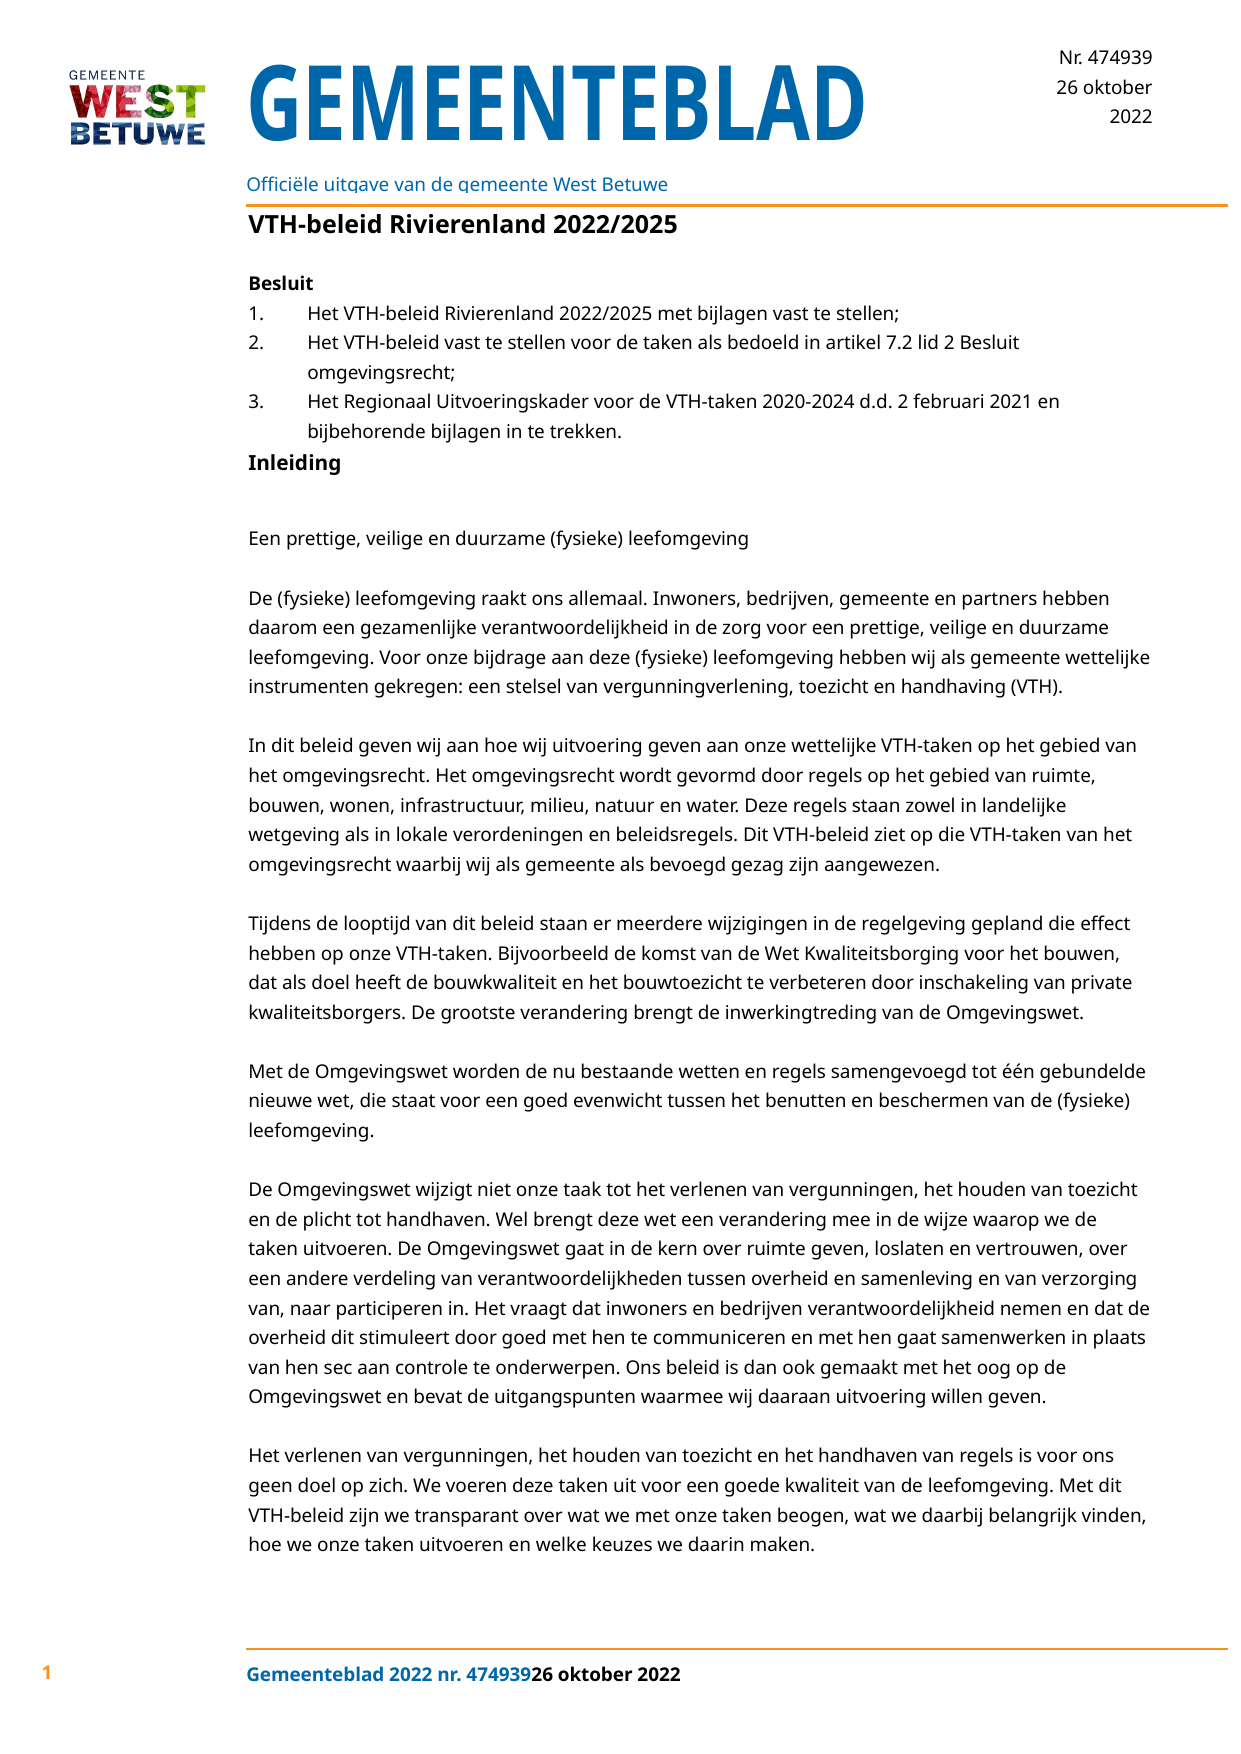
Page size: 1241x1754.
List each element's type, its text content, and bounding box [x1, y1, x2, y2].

list Het VTH-beleid vast te stellen voor de taken als bedoeld in artikel 7.2 lid 2 Besluit omgevingsrecht; [248, 329, 1152, 385]
text Een prettige, veilige en duurzame (fysieke) leefomgeving [248, 526, 1152, 551]
list Het Regionaal Uitvoeringskader voor de VTH-taken 2020-2024 d.d. 2 februari 2021 en bijbehorende bijlagen in te trekken. [248, 389, 1152, 444]
text VTH-beleid Rivierenland 2022/2025 [248, 207, 1152, 241]
picture [41, 47, 231, 172]
text Besluit [248, 270, 1152, 296]
table_header De (fysieke) leefomgeving raakt ons allemaal. Inwoners, bedrijven, gemeente en partners hebben daarom een gezamenlijke verantwoordelijkheid in de zorg voor een prettige, veilige en duurzame leefomgeving. Voor onze bijdrage aan deze (fysieke) leefomgeving hebben wij als gemeente wettelijke instrumenten gekregen: een stelsel van vergunningverlening, toezicht en handhaving (VTH). In dit beleid geven wij aan hoe wij uitvoering geven aan onze wettelijke VTH-taken op het gebied van het omgevingsrecht. Het omgevingsrecht wordt gevormd door regels op het gebied van ruimte, bouwen, wonen, infrastructuur, milieu, natuur en water. Deze regels staan zowel in landelijke wetgeving als in lokale verordeningen en beleidsregels. Dit VTH-beleid ziet op die VTH-taken van het omgevingsrecht waarbij wij als gemeente als bevoegd gezag zijn aangewezen. Tijdens de looptijd van dit beleid staan er meerdere wijzigingen in de regelgeving gepland die effect hebben op onze VTH-taken. Bijvoorbeeld de komst van de Wet Kwaliteitsborging voor het bouwen, dat als doel heeft de bouwkwaliteit en het bouwtoezicht te verbeteren door inschakeling van private kwaliteitsborgers. De grootste verandering brengt de inwerkingtreding van de Omgevingswet. Met de Omgevingswet worden de nu bestaande wetten en regels samengevoegd tot één gebundelde nieuwe wet, die staat voor een goed evenwicht tussen het benutten en beschermen van de (fysieke) leefomgeving. De Omgevingswet wijzigt niet onze taak tot het verlenen van vergunningen, het houden van toezicht en de plicht tot handhaven. Wel brengt deze wet een verandering mee in de wijze waarop we de taken uitvoeren. De Omgevingswet gaat in de kern over ruimte geven, loslaten en vertrouwen, over een andere verdeling van verantwoordelijkheden tussen overheid en samenleving en van verzorging van, naar participeren in. Het vraagt dat inwoners en bedrijven verantwoordelijkheid nemen en dat de overheid dit stimuleert door goed met hen te communiceren en met hen gaat samenwerken in plaats van hen sec aan controle te onderwerpen. Ons beleid is dan ook gemaakt met het oog op de Omgevingswet en bevat de uitgangspunten waarmee wij daaraan uitvoering willen geven. Het verlenen van vergunningen, het houden van toezicht en het handhaven van regels is voor ons geen doel op zich. We voeren deze taken uit voor een goede kwaliteit van de leefomgeving. Met dit VTH-beleid zijn we transparant over wat we met onze taken beogen, wat we daarbij belangrijk vinden, hoe we onze taken uitvoeren en welke keuzes we daarin maken. [248, 585, 1152, 1557]
text Inleiding [248, 448, 1152, 476]
list Het VTH-beleid Rivierenland 2022/2025 met bijlagen vast te stellen; [248, 300, 1152, 326]
